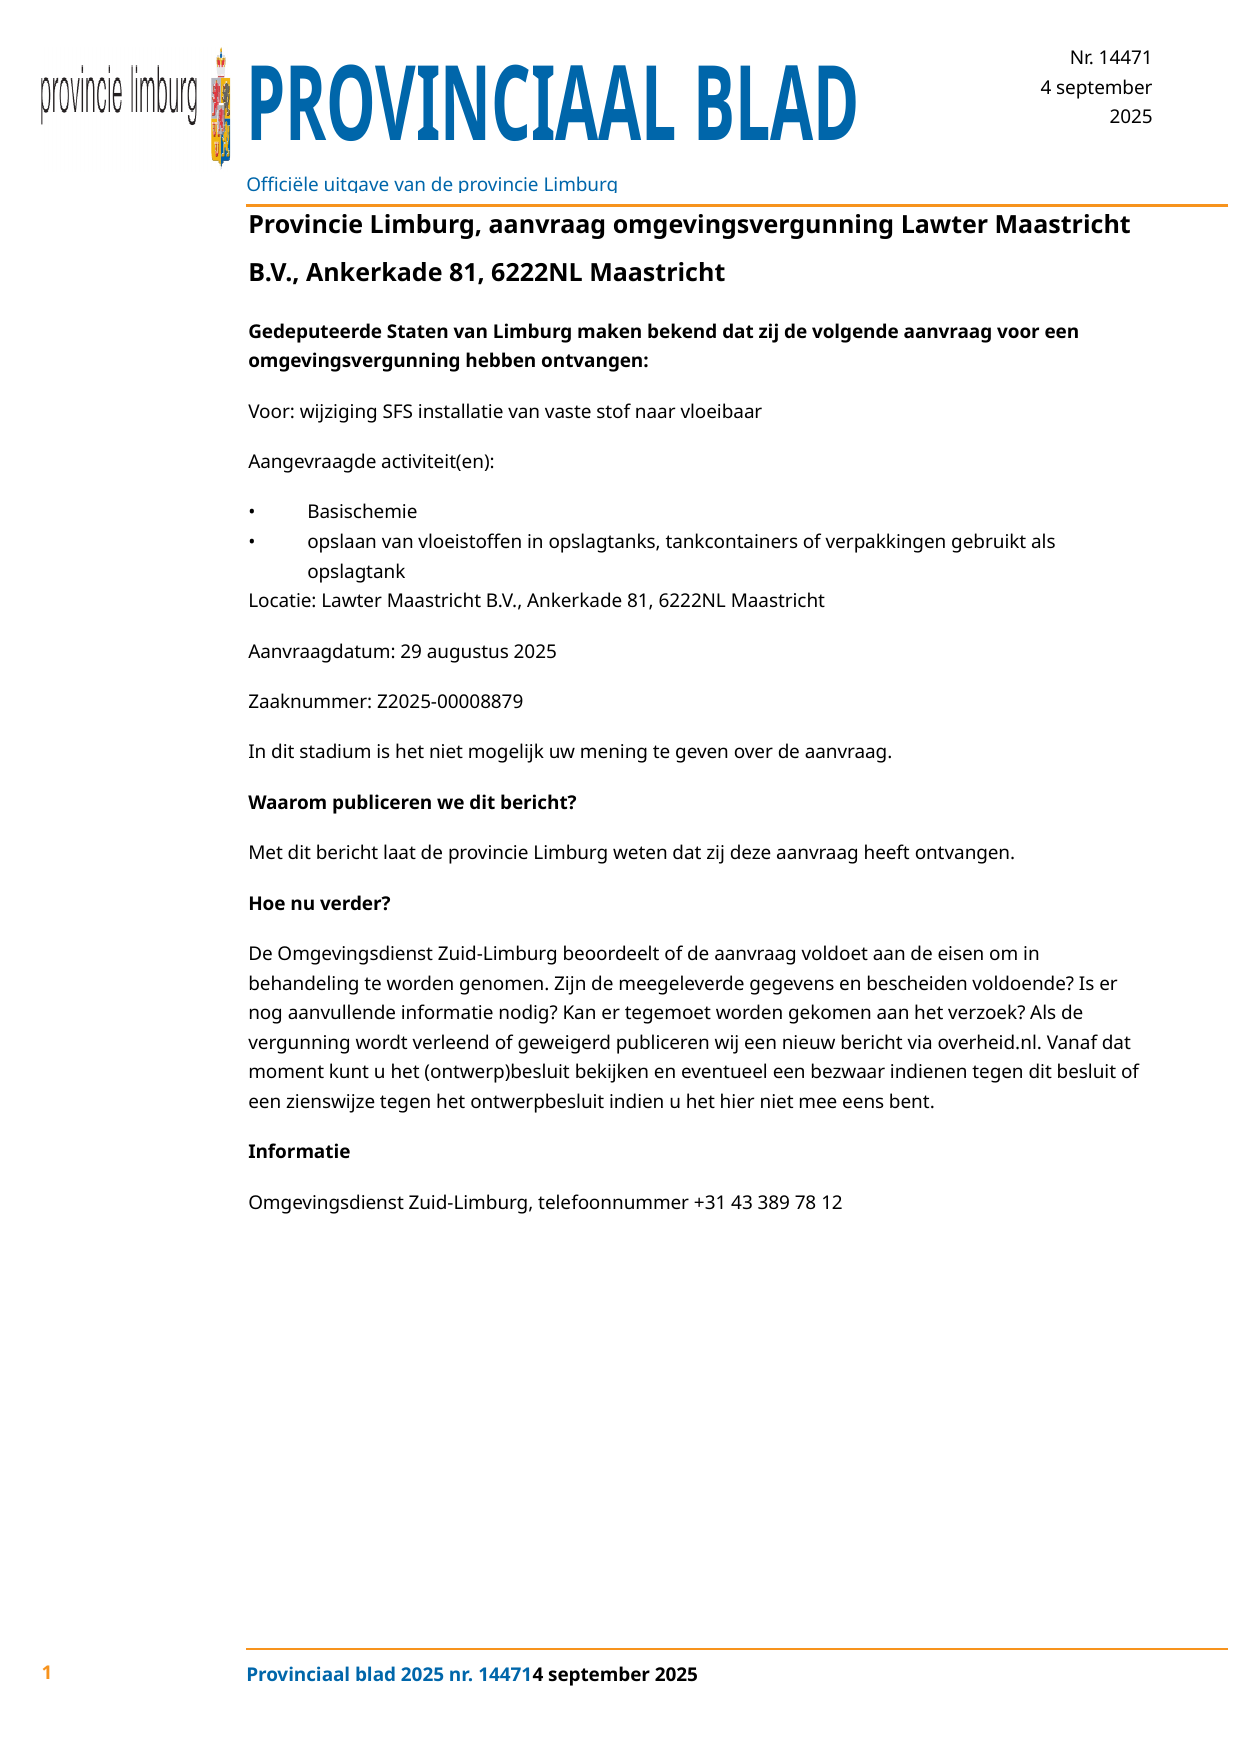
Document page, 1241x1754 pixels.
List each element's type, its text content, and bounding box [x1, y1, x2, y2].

list Basischemie [248, 499, 1152, 524]
text Voor: wijziging SFS installatie van vaste stof naar vloeibaar [248, 398, 1152, 424]
text Aanvraagdatum: 29 augustus 2025 [248, 638, 1152, 664]
text Aangevraagde activiteit(en): [248, 448, 1152, 474]
text Hoe nu verder? [248, 890, 1152, 916]
picture [41, 47, 231, 172]
text Provincie Limburg, aanvraag omgevingsvergunning Lawter Maastricht B.V., Ankerkade 81, 6222NL Maastricht [248, 207, 1152, 288]
text Omgevingsdienst Zuid-Limburg, telefoonnummer +31 43 389 78 12 [248, 1189, 1152, 1215]
list opslaan van vloeistoffen in opslagtanks, tankcontainers of verpakkingen gebruikt als opslagtank [248, 528, 1152, 584]
text Zaaknummer: Z2025-00008879 [248, 688, 1152, 714]
text Met dit bericht laat de provincie Limburg weten dat zij deze aanvraag heeft ontvangen. [248, 839, 1152, 865]
text De Omgevingsdienst Zuid-Limburg beoordeelt of de aanvraag voldoet aan de eisen om in behandeling te worden genomen. Zijn de meegeleverde gegevens en bescheiden voldoende? Is er nog aanvullende informatie nodig? Kan er tegemoet worden gekomen aan het verzoek? Als de vergunning wordt verleend of geweigerd publiceren wij een nieuw bericht via overheid.nl. Vanaf dat moment kunt u het (ontwerp)besluit bekijken en eventueel een bezwaar indienen tegen dit besluit of een zienswijze tegen het ontwerpbesluit indien u het hier niet mee eens bent. [248, 940, 1152, 1114]
text Informatie [248, 1139, 1152, 1164]
text Locatie: Lawter Maastricht B.V., Ankerkade 81, 6222NL Maastricht [248, 587, 1152, 613]
text Gedeputeerde Staten van Limburg maken bekend dat zij de volgende aanvraag voor een omgevingsvergunning hebben ontvangen: [248, 318, 1152, 373]
text Waarom publiceren we dit bericht? [248, 789, 1152, 815]
text In dit stadium is het niet mogelijk uw mening te geven over de aanvraag. [248, 739, 1152, 764]
